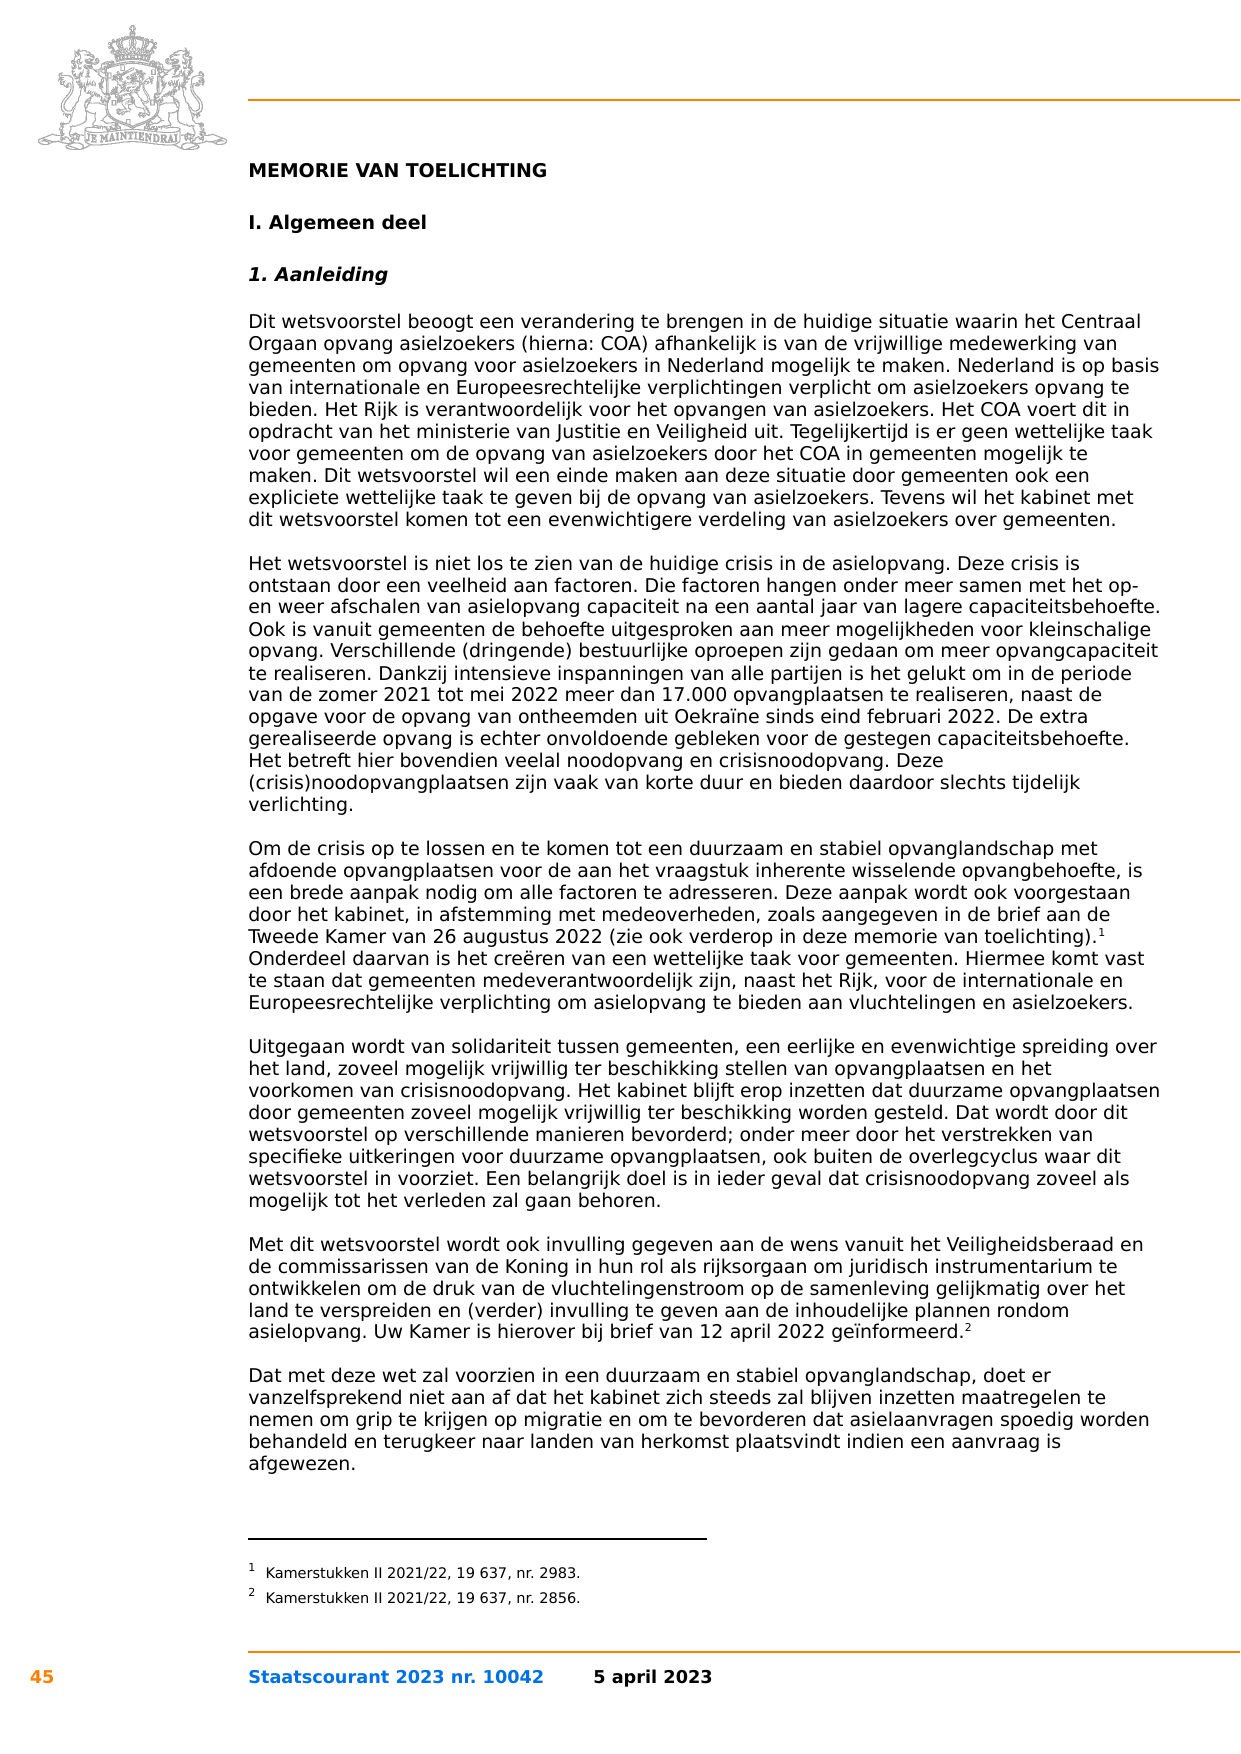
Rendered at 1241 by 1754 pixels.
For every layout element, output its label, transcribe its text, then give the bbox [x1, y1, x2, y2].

subtitle MEMORIE VAN TOELICHTING [248, 160, 1163, 182]
text Met dit wetsvoorstel wordt ook invulling gegeven aan de wens vanuit het Veiligheidsberaad en de commissarissen van de Koning in hun rol als rijksorgaan om juridisch instrumentarium te ontwikkelen om de druk van de vluchtelingenstroom op de samenleving gelijkmatig over het land te verspreiden en (verder) invulling te geven aan de inhoudelijke plannen rondom asielopvang. Uw Kamer is hierover bij brief van 12 april 2022 geïnformeerd. [248, 1233, 1163, 1343]
text Om de crisis op te lossen en te komen tot een duurzaam en stabiel opvanglandschap met afdoende opvangplaatsen voor de aan het vraagstuk inherente wisselende opvangbehoefte, is een brede aanpak nodig om alle factoren te adresseren. Deze aanpak wordt ook voorgestaan door het kabinet, in afstemming met medeoverheden, zoals aangegeven in de brief aan de Tweede Kamer van 26 augustus 2022 (zie ook verderop in deze memorie van toelichting). Onderdeel daarvan is het creëren van een wettelijke taak voor gemeenten. Hiermee komt vast te staan dat gemeenten medeverantwoordelijk zijn, naast het Rijk, voor de internationale en Europeesrechtelijke verplichting om asielopvang te bieden aan vluchtelingen en asielzoekers. [248, 838, 1163, 1014]
text Dat met deze wet zal voorzien in een duurzaam en stabiel opvanglandschap, doet er vanzelfsprekend niet aan af dat het kabinet zich steeds zal blijven inzetten maatregelen te nemen om grip te krijgen op migratie en om te bevorderen dat asielaanvragen spoedig worden behandeld en terugkeer naar landen van herkomst plaatsvindt indien een aanvraag is afgewezen. [248, 1365, 1163, 1475]
text Uitgegaan wordt van solidariteit tussen gemeenten, een eerlijke en evenwichtige spreiding over het land, zoveel mogelijk vrijwillig ter beschikking stellen van opvangplaatsen en het voorkomen van crisisnoodopvang. Het kabinet blijft erop inzetten dat duurzame opvangplaatsen door gemeenten zoveel mogelijk vrijwillig ter beschikking worden gesteld. Dat wordt door dit wetsvoorstel op verschillende manieren bevorderd; onder meer door het verstrekken van specifieke uitkeringen voor duurzame opvangplaatsen, ook buiten de overlegcyclus waar dit wetsvoorstel in voorziet. Een belangrijk doel is in ieder geval dat crisisnoodopvang zoveel als mogelijk tot het verleden zal gaan behoren. [248, 1036, 1163, 1212]
text Het wetsvoorstel is niet los te zien van de huidige crisis in de asielopvang. Deze crisis is ontstaan door een veelheid aan factoren. Die factoren hangen onder meer samen met het op- en weer afschalen van asielopvang capaciteit na een aantal jaar van lagere capaciteitsbehoefte. Ook is vanuit gemeenten de behoefte uitgesproken aan meer mogelijkheden voor kleinschalige opvang. Verschillende (dringende) bestuurlijke oproepen zijn gedaan om meer opvangcapaciteit te realiseren. Dankzij intensieve inspanningen van alle partijen is het gelukt om in de periode van de zomer 2021 tot mei 2022 meer dan 17.000 opvangplaatsen te realiseren, naast de opgave voor de opvang van ontheemden uit Oekraïne sinds eind februari 2022. De extra gerealiseerde opvang is echter onvoldoende gebleken voor de gestegen capaciteitsbehoefte. Het betreft hier bovendien veelal noodopvang en crisisnoodopvang. Deze (crisis)noodopvangplaatsen zijn vaak van korte duur en bieden daardoor slechts tijdelijk verlichting. [248, 552, 1163, 816]
text Kamerstukken II 2021/22, 19 637, nr. 2856. [248, 1586, 1163, 1608]
text Kamerstukken II 2021/22, 19 637, nr. 2983. [248, 1561, 1163, 1583]
text Dit wetsvoorstel beoogt een verandering te brengen in de huidige situatie waarin het Centraal Orgaan opvang asielzoekers (hierna: COA) afhankelijk is van de vrijwillige medewerking van gemeenten om opvang voor asielzoekers in Nederland mogelijk te maken. Nederland is op basis van internationale en Europeesrechtelijke verplichtingen verplicht om asielzoekers opvang te bieden. Het Rijk is verantwoordelijk voor het opvangen van asielzoekers. Het COA voert dit in opdracht van het ministerie van Justitie en Veiligheid uit. Tegelijkertijd is er geen wettelijke taak voor gemeenten om de opvang van asielzoekers door het COA in gemeenten mogelijk te maken. Dit wetsvoorstel wil een einde maken aan deze situatie door gemeenten ook een expliciete wettelijke taak te geven bij de opvang van asielzoekers. Tevens wil het kabinet met dit wetsvoorstel komen tot een evenwichtigere verdeling van asielzoekers over gemeenten. [248, 311, 1163, 531]
picture [38, 25, 227, 150]
subtitle 1. Aanleiding [248, 264, 1163, 286]
subtitle I. Algemeen deel [248, 212, 1163, 234]
